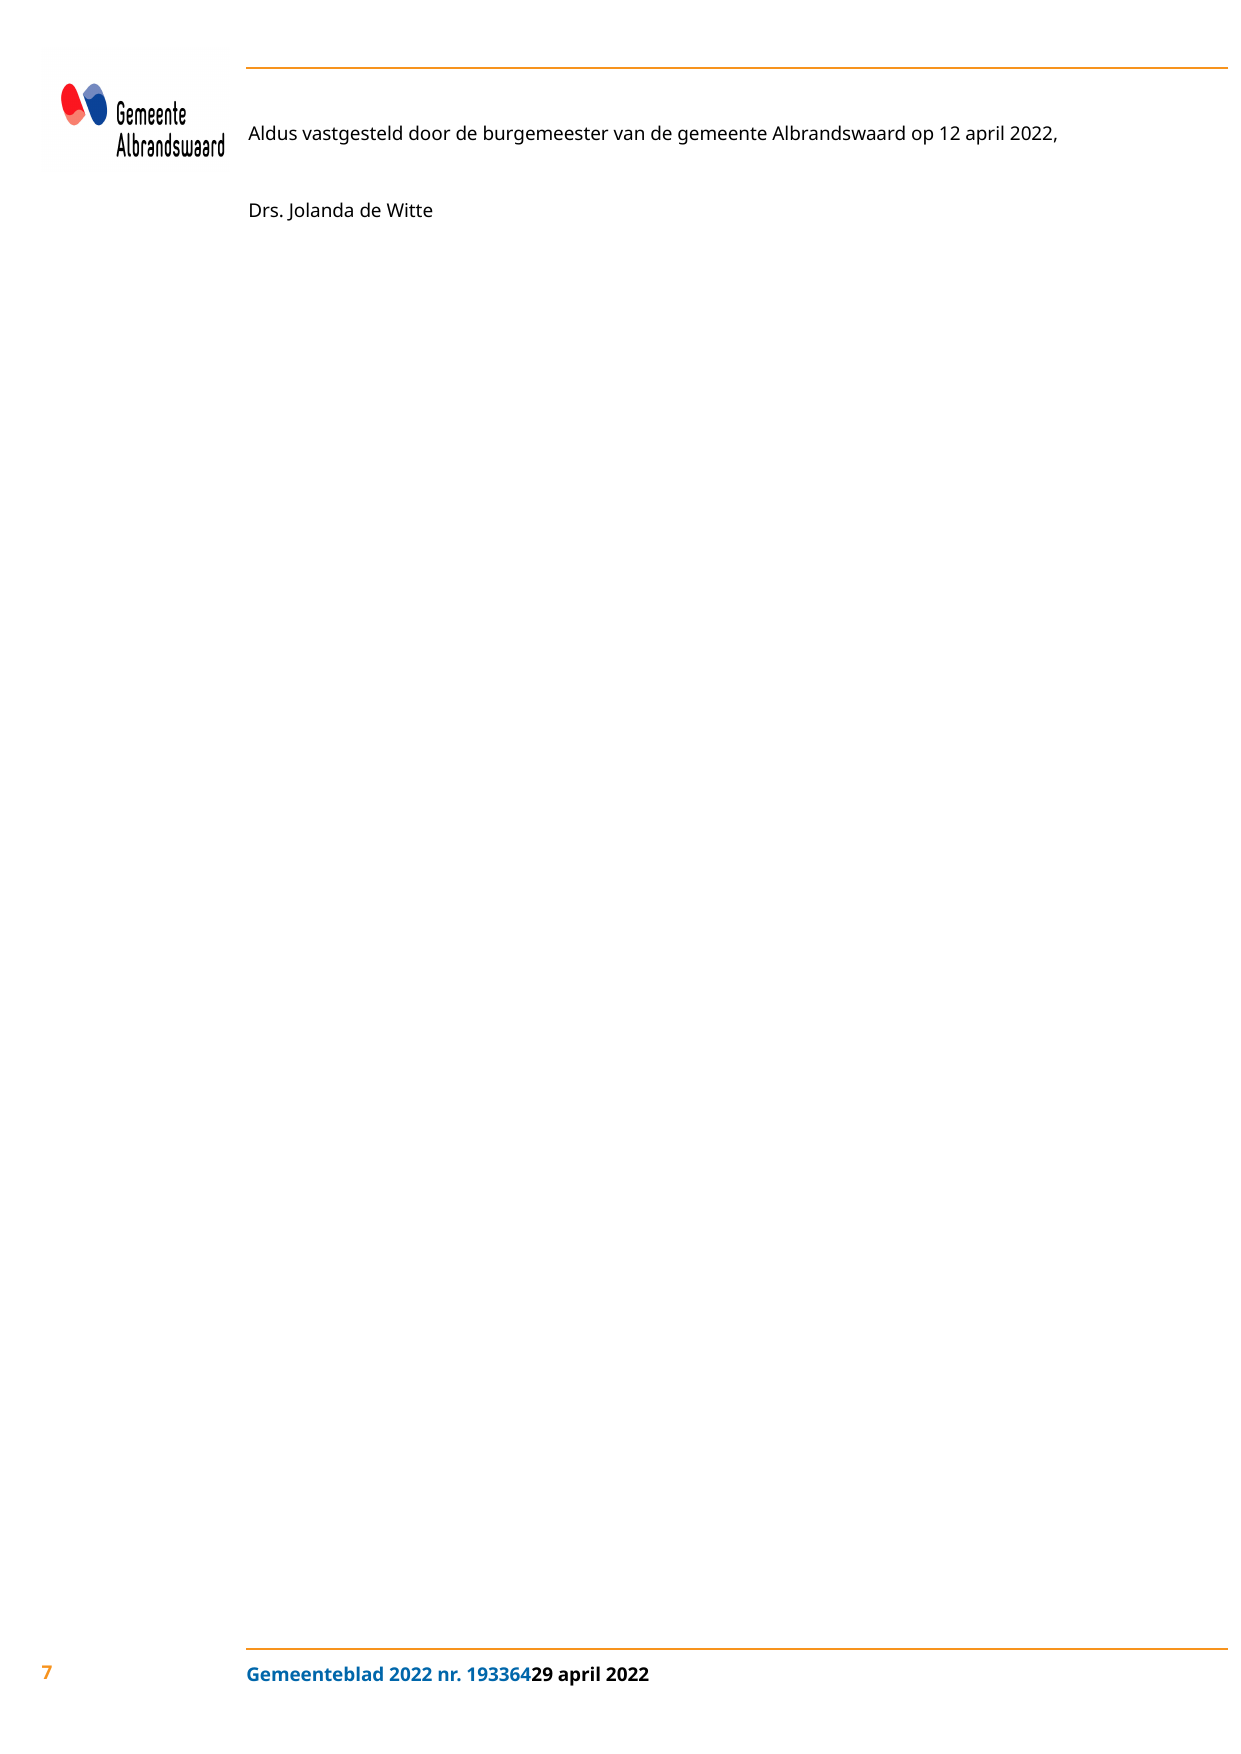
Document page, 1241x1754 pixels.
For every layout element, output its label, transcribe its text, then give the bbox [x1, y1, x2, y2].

text Aldus vastgesteld door de burgemeester van de gemeente Albrandswaard op 12 april 2022, [248, 121, 1152, 146]
text Drs. Jolanda de Witte [248, 198, 1152, 223]
picture [41, 47, 231, 172]
